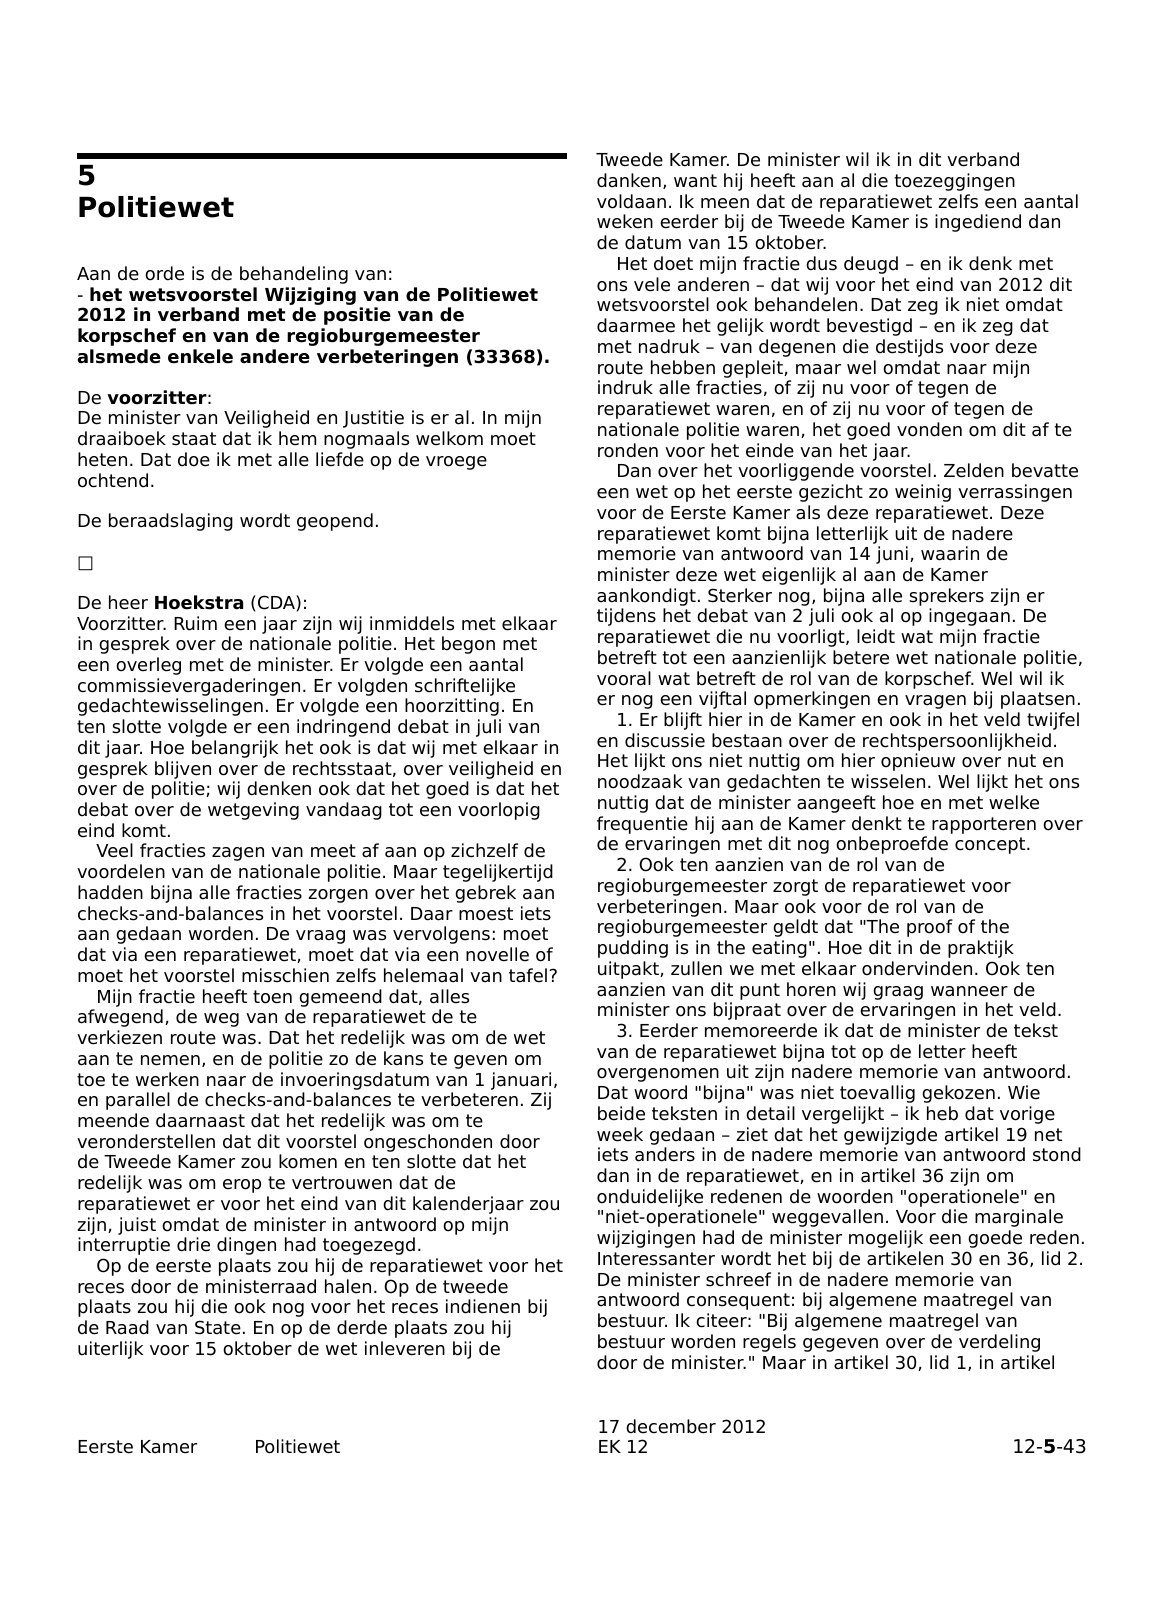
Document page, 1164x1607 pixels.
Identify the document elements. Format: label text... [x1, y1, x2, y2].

text Veel fracties zagen van meet af aan op zichzelf de voordelen van de nationale politie. Maar tegelijkertijd hadden bijna alle fracties zorgen over het gebrek aan checks-and-balances in het voorstel. Daar moest iets aan gedaan worden. De vraag was vervolgens: moet dat via een reparatiewet, moet dat via een novelle of moet het voorstel misschien zelfs helemaal van tafel? [77, 841, 567, 986]
text Voorzitter. Ruim een jaar zijn wij inmiddels met elkaar in gesprek over de nationale politie. Het begon met een overleg met de minister. Er volgde een aantal commissievergaderingen. Er volgden schriftelijke gedachtewisselingen. Er volgde een hoorzitting. En ten slotte volgde er een indringend debat in juli van dit jaar. Hoe belangrijk het ook is dat wij met elkaar in gesprek blijven over de rechtsstaat, over veiligheid en over de politie; wij denken ook dat het goed is dat het debat over de wetgeving vandaag tot een voorlopig eind komt. [77, 613, 567, 841]
text - het wetsvoorstel Wijziging van de Politiewet 2012 in verband met de positie van de korpschef en van de regioburgemeester alsmede enkele andere verbeteringen (33368). [77, 284, 567, 367]
text 1. Er blijft hier in de Kamer en ook in het veld twijfel en discussie bestaan over de rechtspersoonlijkheid. Het lijkt ons niet nuttig om hier opnieuw over nut en noodzaak van gedachten te wisselen. Wel lijkt het ons nuttig dat de minister aangeeft hoe en met welke frequentie hij aan de Kamer denkt te rapporteren over de ervaringen met dit nog onbeproefde concept. [596, 710, 1087, 855]
text Mijn fractie heeft toen gemeend dat, alles afwegend, de weg van de reparatiewet de te verkiezen route was. Dat het redelijk was om de wet aan te nemen, en de politie zo de kans te geven om toe te werken naar de invoeringsdatum van 1 januari, en parallel de checks-and-balances te verbeteren. Zij meende daarnaast dat het redelijk was om te veronderstellen dat dit voorstel ongeschonden door de Tweede Kamer zou komen en ten slotte dat het redelijk was om erop te vertrouwen dat de reparatiewet er voor het eind van dit kalenderjaar zou zijn, juist omdat de minister in antwoord op mijn interruptie drie dingen had toegezegd. [77, 986, 567, 1256]
text De minister van Veiligheid en Justitie is er al. In mijn draaiboek staat dat ik hem nogmaals welkom moet heten. Dat doe ik met alle liefde op de vroege ochtend. [77, 408, 567, 491]
text 3. Eerder memoreerde ik dat de minister de tekst van de reparatiewet bijna tot op de letter heeft overgenomen uit zijn nadere memorie van antwoord. Dat woord "bijna" was niet toevallig gekozen. Wie beide teksten in detail vergelijkt – ik heb dat vorige week gedaan – ziet dat het gewijzigde artikel 19 net iets anders in de nadere memorie van antwoord stond dan in de reparatiewet, en in artikel 36 zijn om onduidelijke redenen de woorden "operationele" en "niet-operationele" weggevallen. Voor die marginale wijzigingen had de minister mogelijk een goede reden. Interessanter wordt het bij de artikelen 30 en 36, lid 2. De minister schreef in de nadere memorie van antwoord consequent: bij algemene maatregel van bestuur. Ik citeer: "Bij algemene maatregel van bestuur worden regels gegeven over de verdeling door de minister." Maar in artikel 30, lid 1, in artikel [596, 1021, 1087, 1373]
text Tweede Kamer. De minister wil ik in dit verband danken, want hij heeft aan al die toezeggingen voldaan. Ik meen dat de reparatiewet zelfs een aantal weken eerder bij de Tweede Kamer is ingediend dan de datum van 15 oktober. [596, 150, 1087, 254]
text Op de eerste plaats zou hij de reparatiewet voor het reces door de ministerraad halen. Op de tweede plaats zou hij die ook nog voor het reces indienen bij de Raad van State. En op de derde plaats zou hij uiterlijk voor 15 oktober de wet inleveren bij de [77, 1256, 567, 1359]
text Aan de orde is de behandeling van: [77, 264, 567, 284]
text De voorzitter: [77, 387, 567, 408]
text Dan over het voorliggende voorstel. Zelden bevatte een wet op het eerste gezicht zo weinig verrassingen voor de Eerste Kamer als deze reparatiewet. Deze reparatiewet komt bijna letterlijk uit de nadere memorie van antwoord van 14 juni, waarin de minister deze wet eigenlijk al aan de Kamer aankondigt. Sterker nog, bijna alle sprekers zijn er tijdens het debat van 2 juli ook al op ingegaan. De reparatiewet die nu voorligt, leidt wat mijn fractie betreft tot een aanzienlijk betere wet nationale politie, vooral wat betreft de rol van de korpschef. Wel wil ik er nog een vijftal opmerkingen en vragen bij plaatsen. [596, 461, 1087, 710]
text 2. Ook ten aanzien van de rol van de regioburgemeester zorgt de reparatiewet voor verbeteringen. Maar ook voor de rol van de regioburgemeester geldt dat "The proof of the pudding is in the eating". Hoe dit in de praktijk uitpakt, zullen we met elkaar ondervinden. Ook ten aanzien van dit punt horen wij graag wanneer de minister ons bijpraat over de ervaringen in het veld. [596, 855, 1087, 1021]
text □ [77, 552, 567, 573]
text De beraadslaging wordt geopend. [77, 511, 567, 532]
text De heer Hoekstra (CDA): [77, 593, 567, 613]
title 5 Politiewet [77, 159, 567, 224]
text Het doet mijn fractie dus deugd – en ik denk met ons vele anderen – dat wij voor het eind van 2012 dit wetsvoorstel ook behandelen. Dat zeg ik niet omdat daarmee het gelijk wordt bevestigd – en ik zeg dat met nadruk – van degenen die destijds voor deze route hebben gepleit, maar wel omdat naar mijn indruk alle fracties, of zij nu voor of tegen de reparatiewet waren, en of zij nu voor of tegen de nationale politie waren, het goed vonden om dit af te ronden voor het einde van het jaar. [596, 254, 1087, 461]
